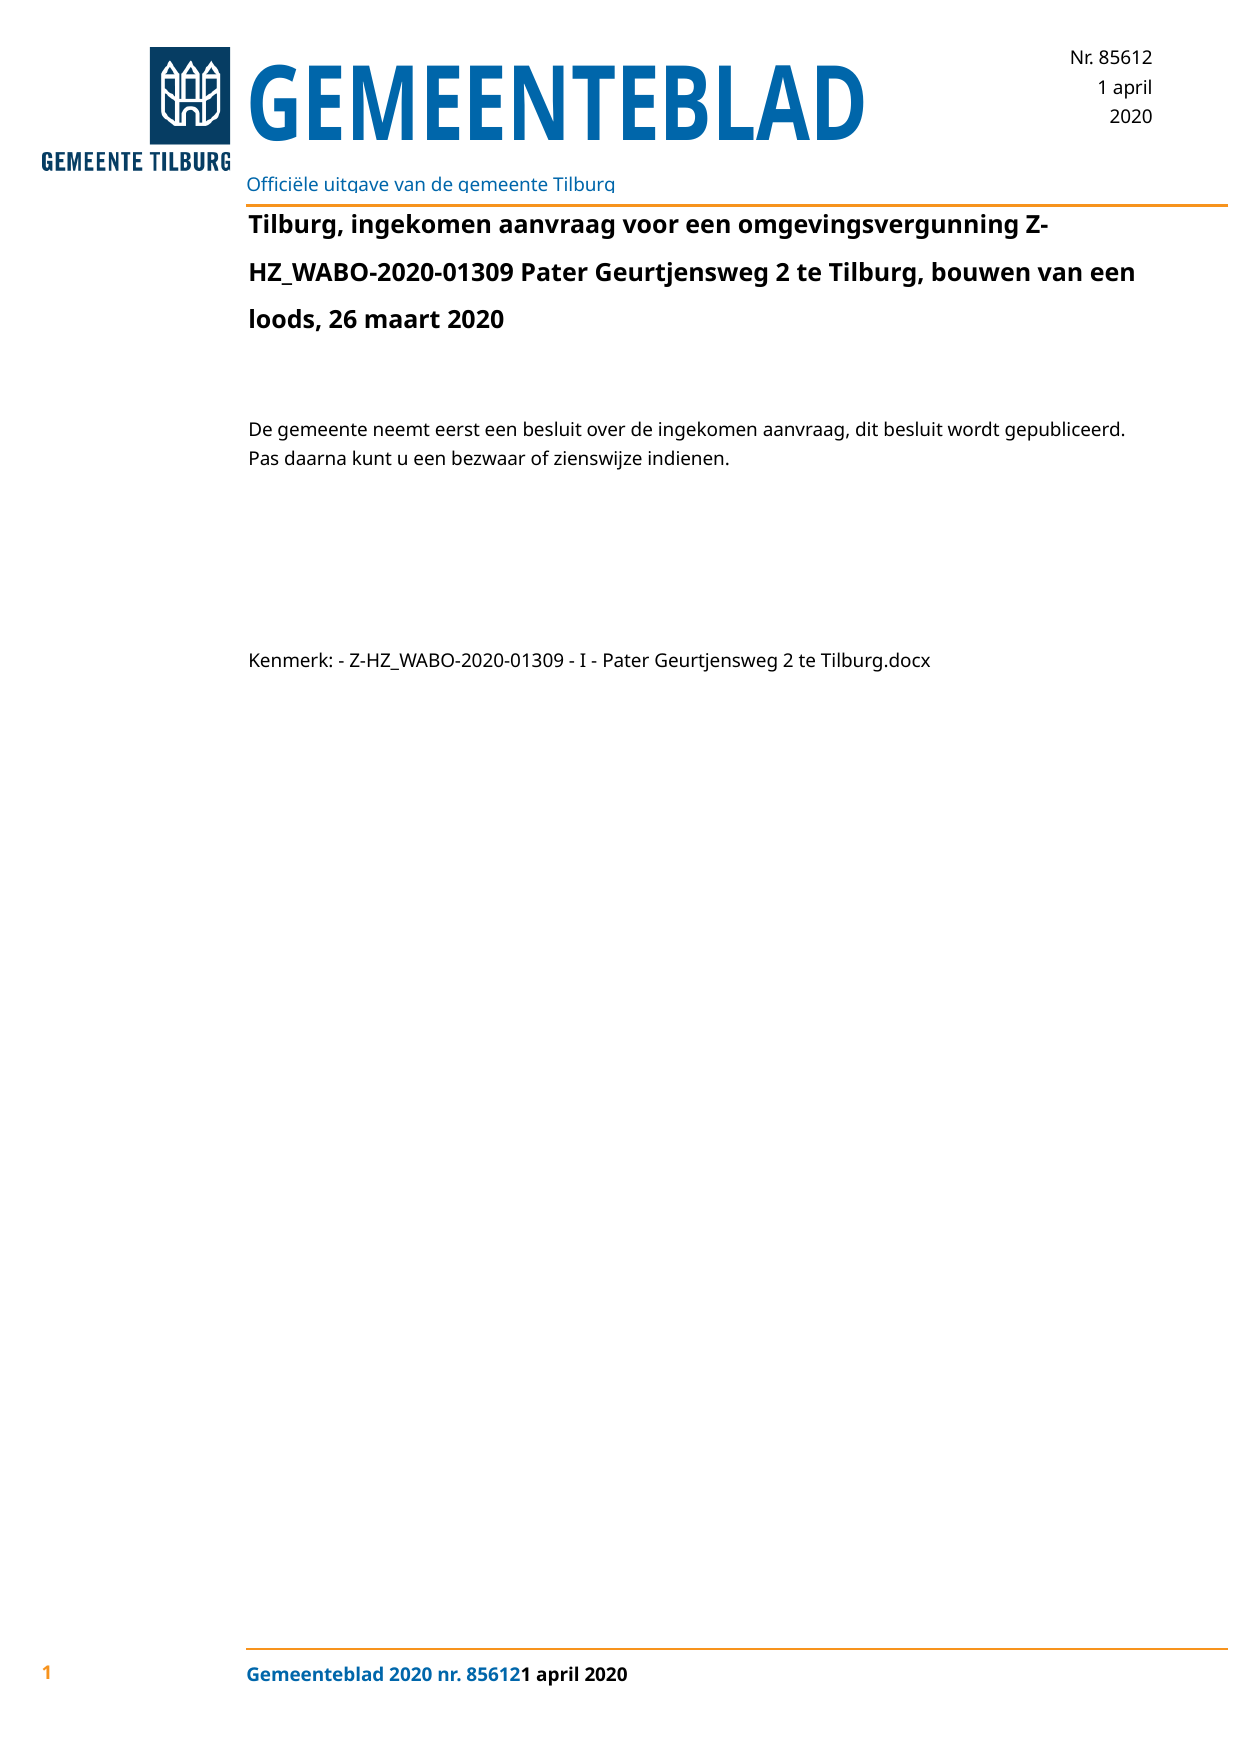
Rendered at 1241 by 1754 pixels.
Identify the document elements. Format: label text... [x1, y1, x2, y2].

text Tilburg, ingekomen aanvraag voor een omgevingsvergunning Z-HZ_WABO-2020-01309 Pater Geurtjensweg 2 te Tilburg, bouwen van een loods, 26 maart 2020 [248, 207, 1152, 336]
text Kenmerk: - Z-HZ_WABO-2020-01309 - I - Pater Geurtjensweg 2 te Tilburg.docx [248, 647, 1152, 673]
text De gemeente neemt eerst een besluit over de ingekomen aanvraag, dit besluit wordt gepubliceerd. Pas daarna kunt u een bezwaar of zienswijze indienen. [248, 416, 1152, 471]
picture [41, 47, 231, 172]
